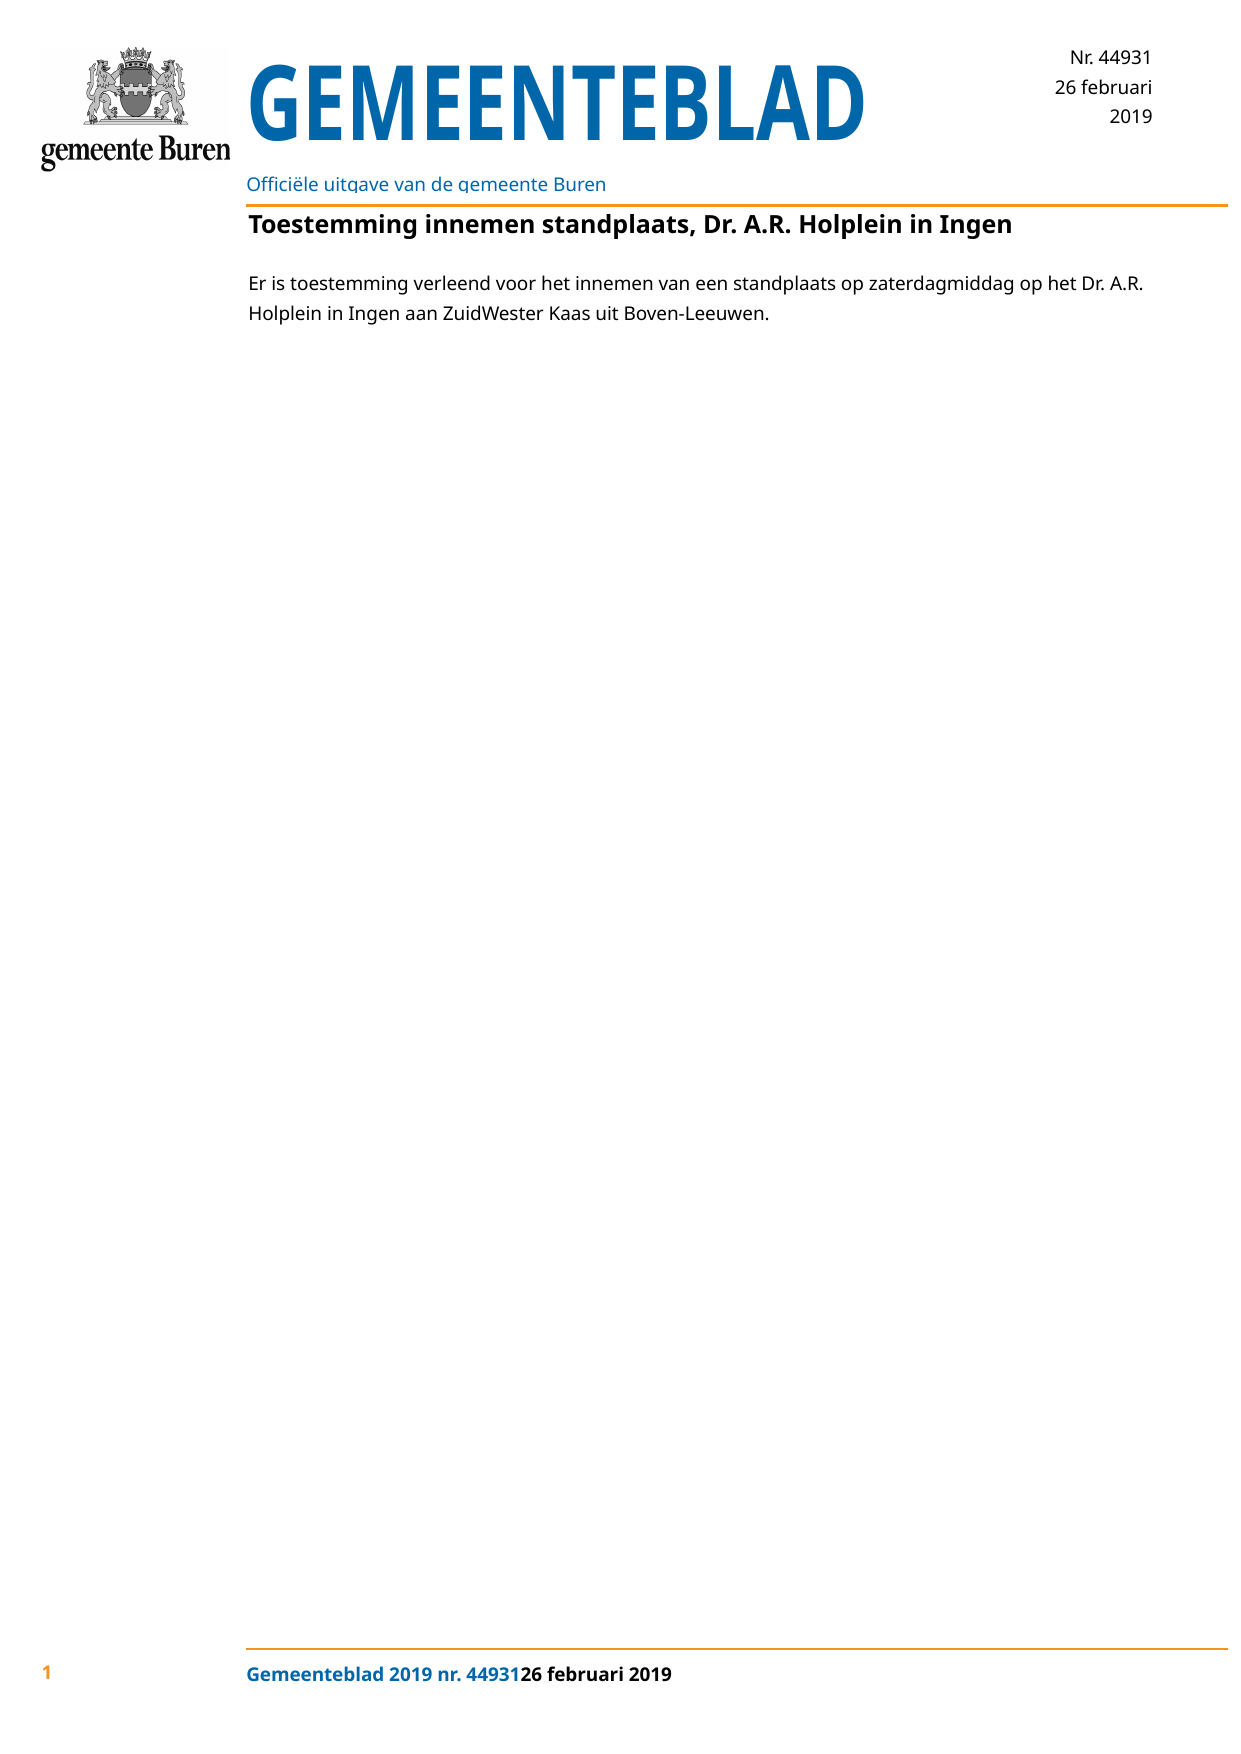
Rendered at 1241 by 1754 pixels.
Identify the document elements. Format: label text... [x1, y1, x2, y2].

text Toestemming innemen standplaats, Dr. A.R. Holplein in Ingen [248, 207, 1152, 241]
picture [41, 47, 231, 172]
text Er is toestemming verleend voor het innemen van een standplaats op zaterdagmiddag op het Dr. A.R. Holplein in Ingen aan ZuidWester Kaas uit Boven-Leeuwen. [248, 270, 1152, 326]
